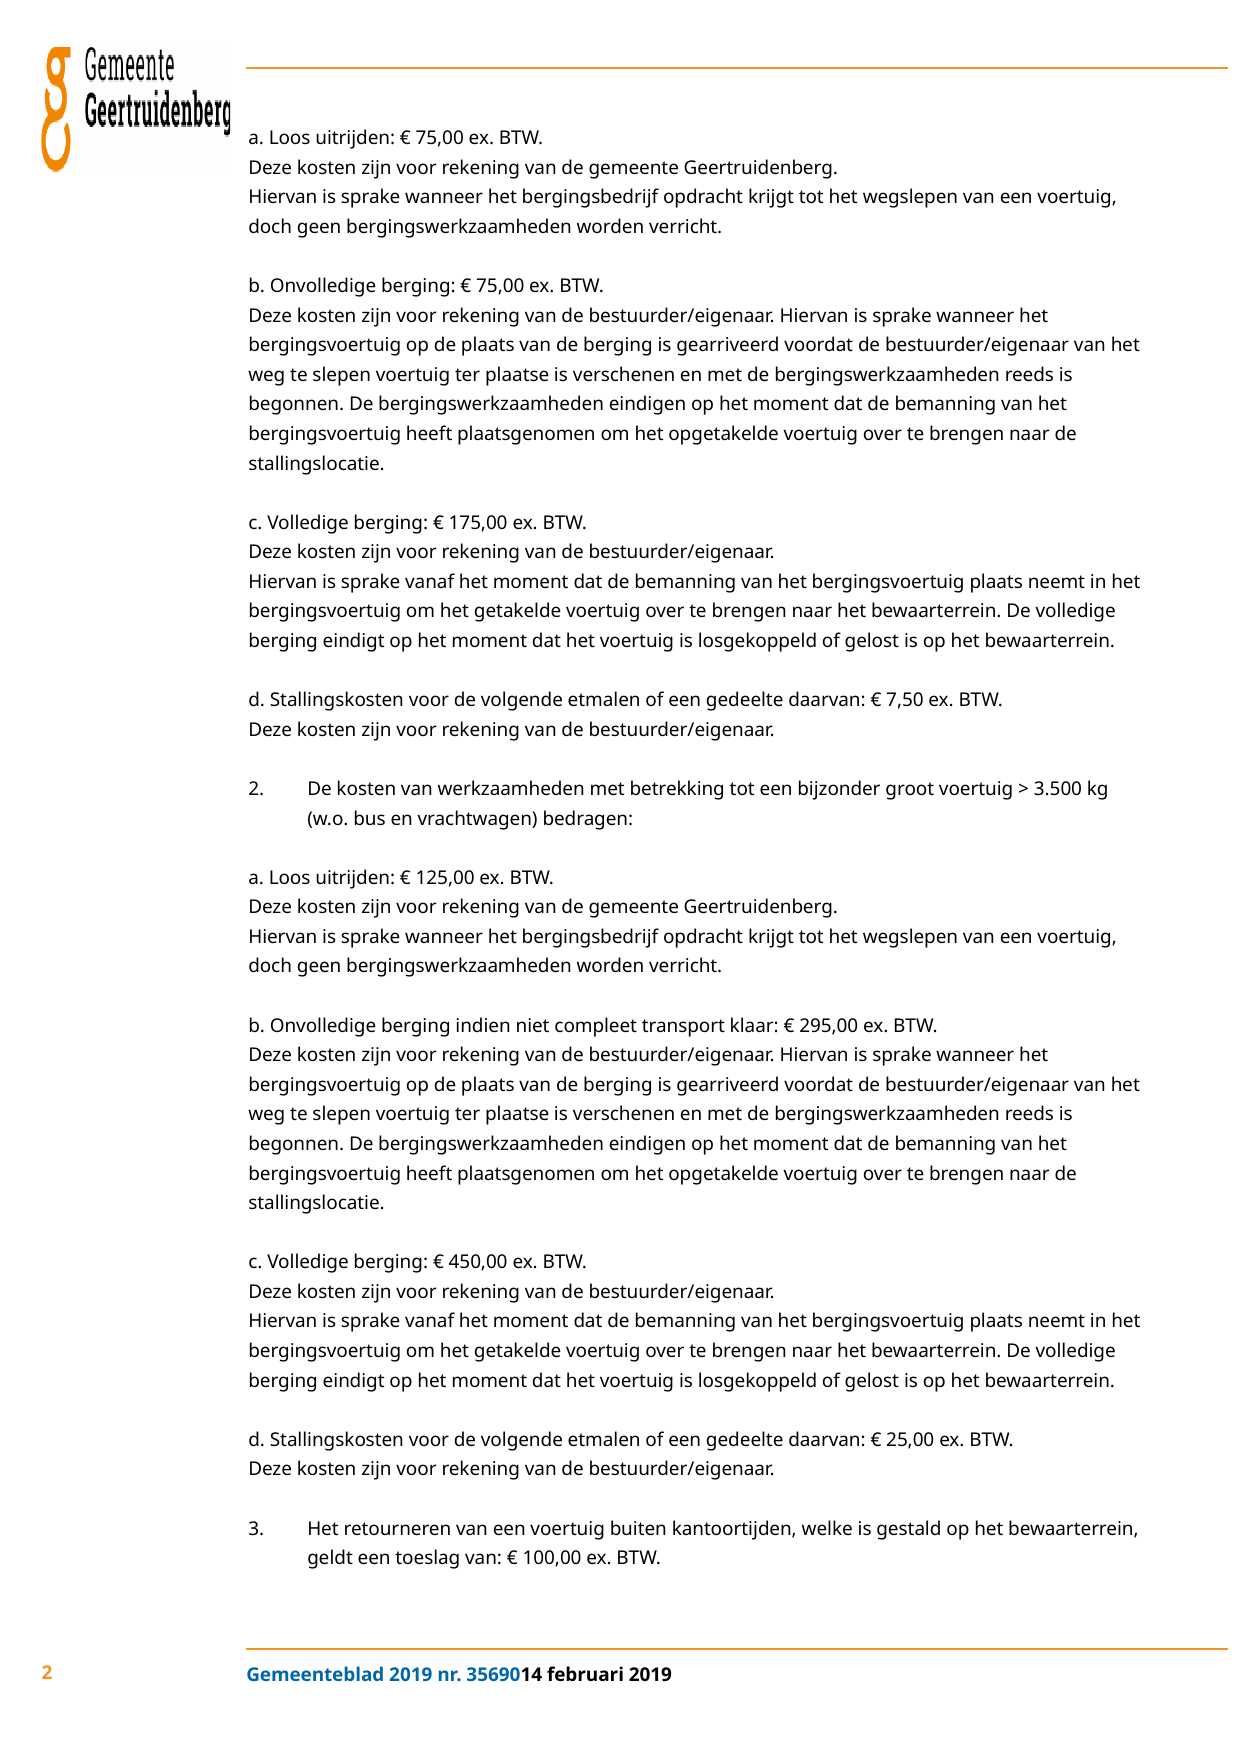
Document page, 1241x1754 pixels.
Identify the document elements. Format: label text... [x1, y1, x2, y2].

text Hiervan is sprake wanneer het bergingsbedrijf opdracht krijgt tot het wegslepen van een voertuig, doch geen bergingswerkzaamheden worden verricht. [248, 923, 1152, 978]
text Deze kosten zijn voor rekening van de bestuurder/eigenaar. [248, 716, 1152, 742]
text Deze kosten zijn voor rekening van de bestuurder/eigenaar. [248, 538, 1152, 564]
text Hiervan is sprake wanneer het bergingsbedrijf opdracht krijgt tot het wegslepen van een voertuig, doch geen bergingswerkzaamheden worden verricht. [248, 183, 1152, 239]
text b. Onvolledige berging indien niet compleet transport klaar: € 295,00 ex. BTW. [248, 1012, 1152, 1038]
text d. Stallingskosten voor de volgende etmalen of een gedeelte daarvan: € 7,50 ex. BTW. [248, 686, 1152, 712]
text Hiervan is sprake vanaf het moment dat de bemanning van het bergingsvoertuig plaats neemt in het bergingsvoertuig om het getakelde voertuig over te brengen naar het bewaarterrein. De volledige berging eindigt op het moment dat het voertuig is losgekoppeld of gelost is op het bewaarterrein. [248, 568, 1152, 653]
text a. Loos uitrijden: € 75,00 ex. BTW. [248, 124, 1152, 150]
list De kosten van werkzaamheden met betrekking tot een bijzonder groot voertuig > 3.500 kg (w.o. bus en vrachtwagen) bedragen: [248, 775, 1152, 831]
text Deze kosten zijn voor rekening van de bestuurder/eigenaar. Hiervan is sprake wanneer het bergingsvoertuig op de plaats van de berging is gearriveerd voordat de bestuurder/eigenaar van het weg te slepen voertuig ter plaatse is verschenen en met de bergingswerkzaamheden reeds is begonnen. De bergingswerkzaamheden eindigen op het moment dat de bemanning van het bergingsvoertuig heeft plaatsgenomen om het opgetakelde voertuig over te brengen naar de stallingslocatie. [248, 302, 1152, 476]
list Het retourneren van een voertuig buiten kantoortijden, welke is gestald op het bewaarterrein, geldt een toeslag van: € 100,00 ex. BTW. [248, 1515, 1152, 1570]
text d. Stallingskosten voor de volgende etmalen of een gedeelte daarvan: € 25,00 ex. BTW. [248, 1426, 1152, 1452]
text Deze kosten zijn voor rekening van de bestuurder/eigenaar. [248, 1278, 1152, 1304]
text Deze kosten zijn voor rekening van de gemeente Geertruidenberg. [248, 893, 1152, 919]
text a. Loos uitrijden: € 125,00 ex. BTW. [248, 864, 1152, 890]
text b. Onvolledige berging: € 75,00 ex. BTW. [248, 272, 1152, 298]
text Deze kosten zijn voor rekening van de bestuurder/eigenaar. Hiervan is sprake wanneer het bergingsvoertuig op de plaats van de berging is gearriveerd voordat de bestuurder/eigenaar van het weg te slepen voertuig ter plaatse is verschenen en met de bergingswerkzaamheden reeds is begonnen. De bergingswerkzaamheden eindigen op het moment dat de bemanning van het bergingsvoertuig heeft plaatsgenomen om het opgetakelde voertuig over te brengen naar de stallingslocatie. [248, 1041, 1152, 1215]
text Deze kosten zijn voor rekening van de bestuurder/eigenaar. [248, 1456, 1152, 1481]
text Deze kosten zijn voor rekening van de gemeente Geertruidenberg. [248, 154, 1152, 180]
picture [41, 47, 231, 172]
text c. Volledige berging: € 175,00 ex. BTW. [248, 509, 1152, 535]
text c. Volledige berging: € 450,00 ex. BTW. [248, 1248, 1152, 1274]
text Hiervan is sprake vanaf het moment dat de bemanning van het bergingsvoertuig plaats neemt in het bergingsvoertuig om het getakelde voertuig over te brengen naar het bewaarterrein. De volledige berging eindigt op het moment dat het voertuig is losgekoppeld of gelost is op het bewaarterrein. [248, 1308, 1152, 1393]
